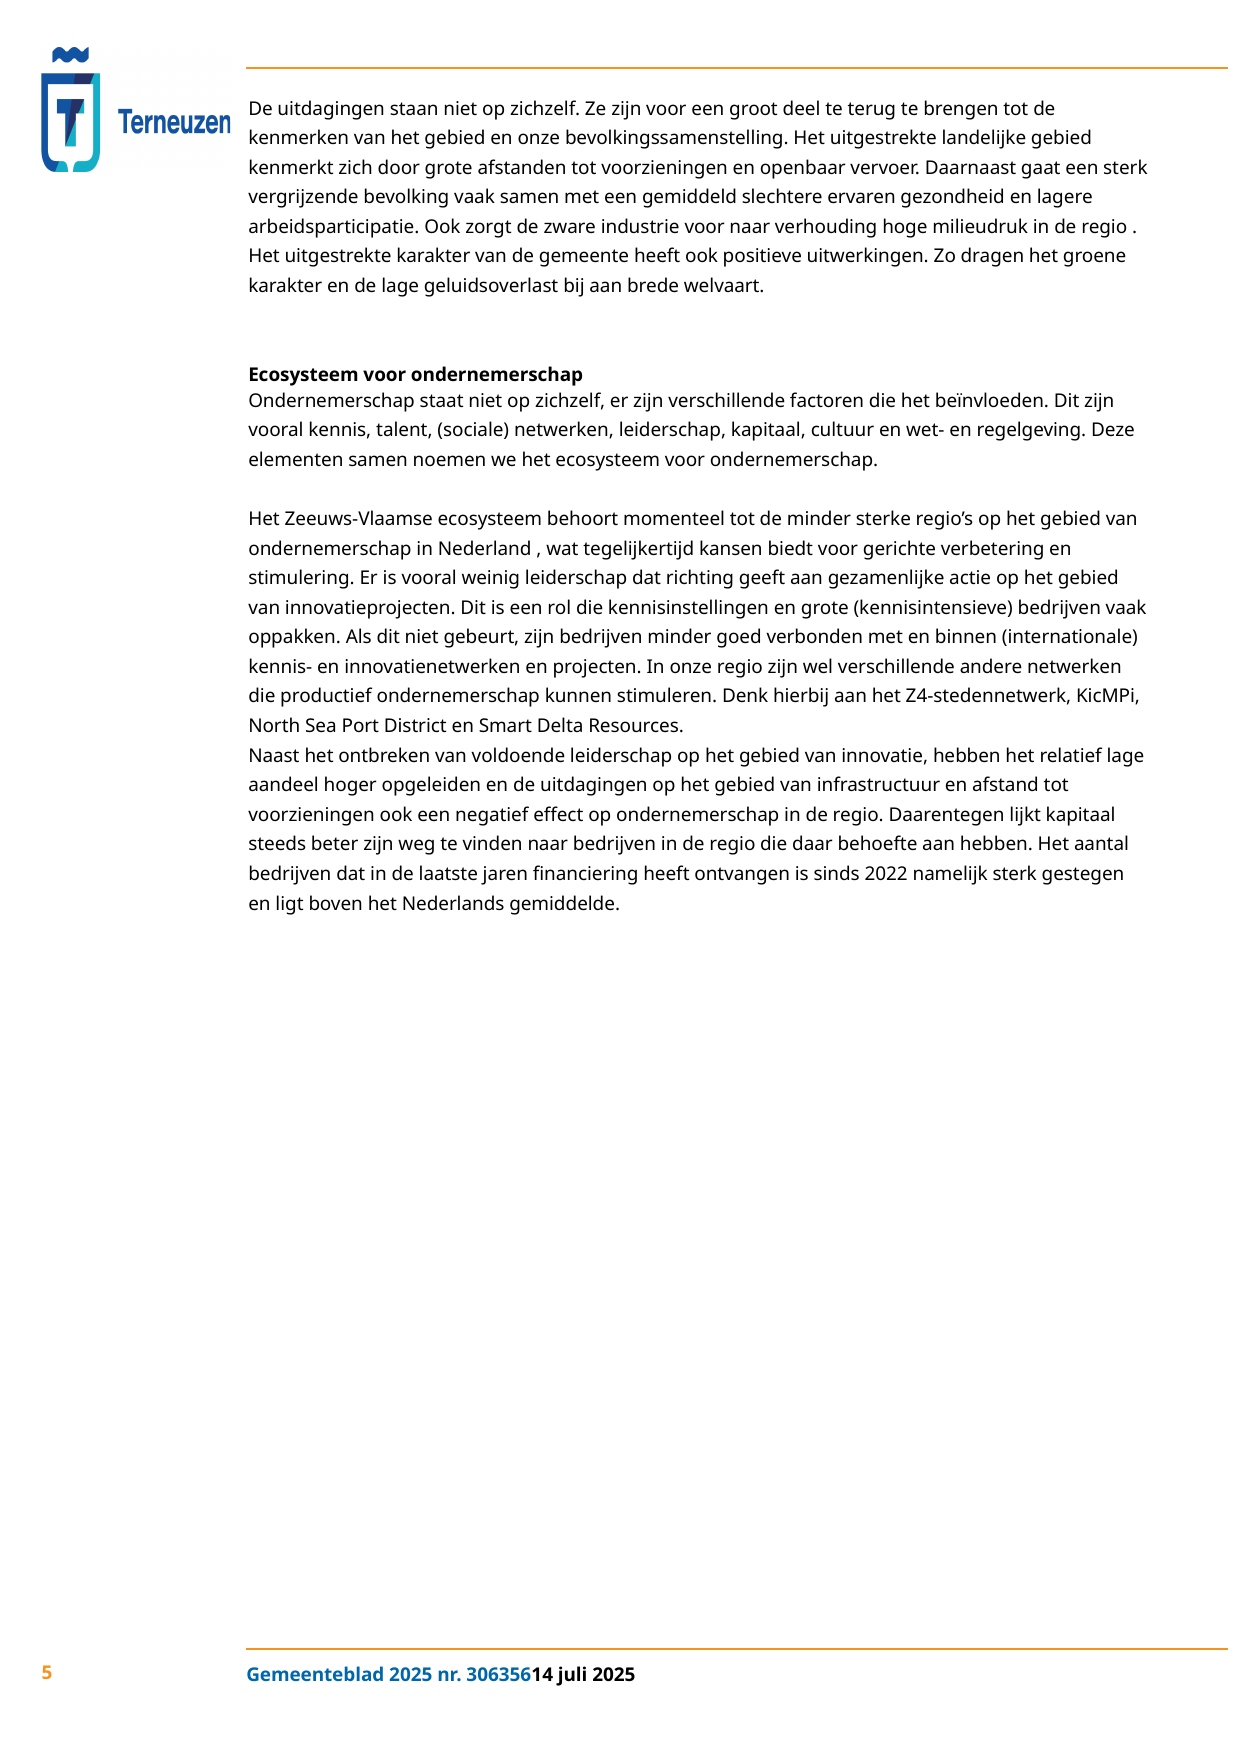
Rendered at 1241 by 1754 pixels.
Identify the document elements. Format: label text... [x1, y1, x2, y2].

text Ondernemerschap staat niet op zichzelf, er zijn verschillende factoren die het beïnvloeden. Dit zijn vooral kennis, talent, (sociale) netwerken, leiderschap, kapitaal, cultuur en wet- en regelgeving. Deze elementen samen noemen we het ecosysteem voor ondernemerschap. [248, 387, 1152, 472]
picture [41, 47, 231, 172]
text Het Zeeuws-Vlaamse ecosysteem behoort momenteel tot de minder sterke regio’s op het gebied van ondernemerschap in Nederland , wat tegelijkertijd kansen biedt voor gerichte verbetering en stimulering. Er is vooral weinig leiderschap dat richting geeft aan gezamenlijke actie op het gebied van innovatieprojecten. Dit is een rol die kennisinstellingen en grote (kennisintensieve) bedrijven vaak oppakken. Als dit niet gebeurt, zijn bedrijven minder goed verbonden met en binnen (internationale) kennis- en innovatienetwerken en projecten. In onze regio zijn wel verschillende andere netwerken die productief ondernemerschap kunnen stimuleren. Denk hierbij aan het Z4-stedennetwerk, KicMPi, North Sea Port District en Smart Delta Resources. [248, 505, 1152, 738]
text De uitdagingen staan niet op zichzelf. Ze zijn voor een groot deel te terug te brengen tot de kenmerken van het gebied en onze bevolkingssamenstelling. Het uitgestrekte landelijke gebied kenmerkt zich door grote afstanden tot voorzieningen en openbaar vervoer. Daarnaast gaat een sterk vergrijzende bevolking vaak samen met een gemiddeld slechtere ervaren gezondheid en lagere arbeidsparticipatie. Ook zorgt de zware industrie voor naar verhouding hoge milieudruk in de regio . Het uitgestrekte karakter van de gemeente heeft ook positieve uitwerkingen. Zo dragen het groene karakter en de lage geluidsoverlast bij aan brede welvaart. [248, 95, 1152, 298]
text Ecosysteem voor ondernemerschap [248, 361, 1152, 387]
text Naast het ontbreken van voldoende leiderschap op het gebied van innovatie, hebben het relatief lage aandeel hoger opgeleiden en de uitdagingen op het gebied van infrastructuur en afstand tot voorzieningen ook een negatief effect op ondernemerschap in de regio. Daarentegen lijkt kapitaal steeds beter zijn weg te vinden naar bedrijven in de regio die daar behoefte aan hebben. Het aantal bedrijven dat in de laatste jaren financiering heeft ontvangen is sinds 2022 namelijk sterk gestegen en ligt boven het Nederlands gemiddelde. [248, 742, 1152, 915]
